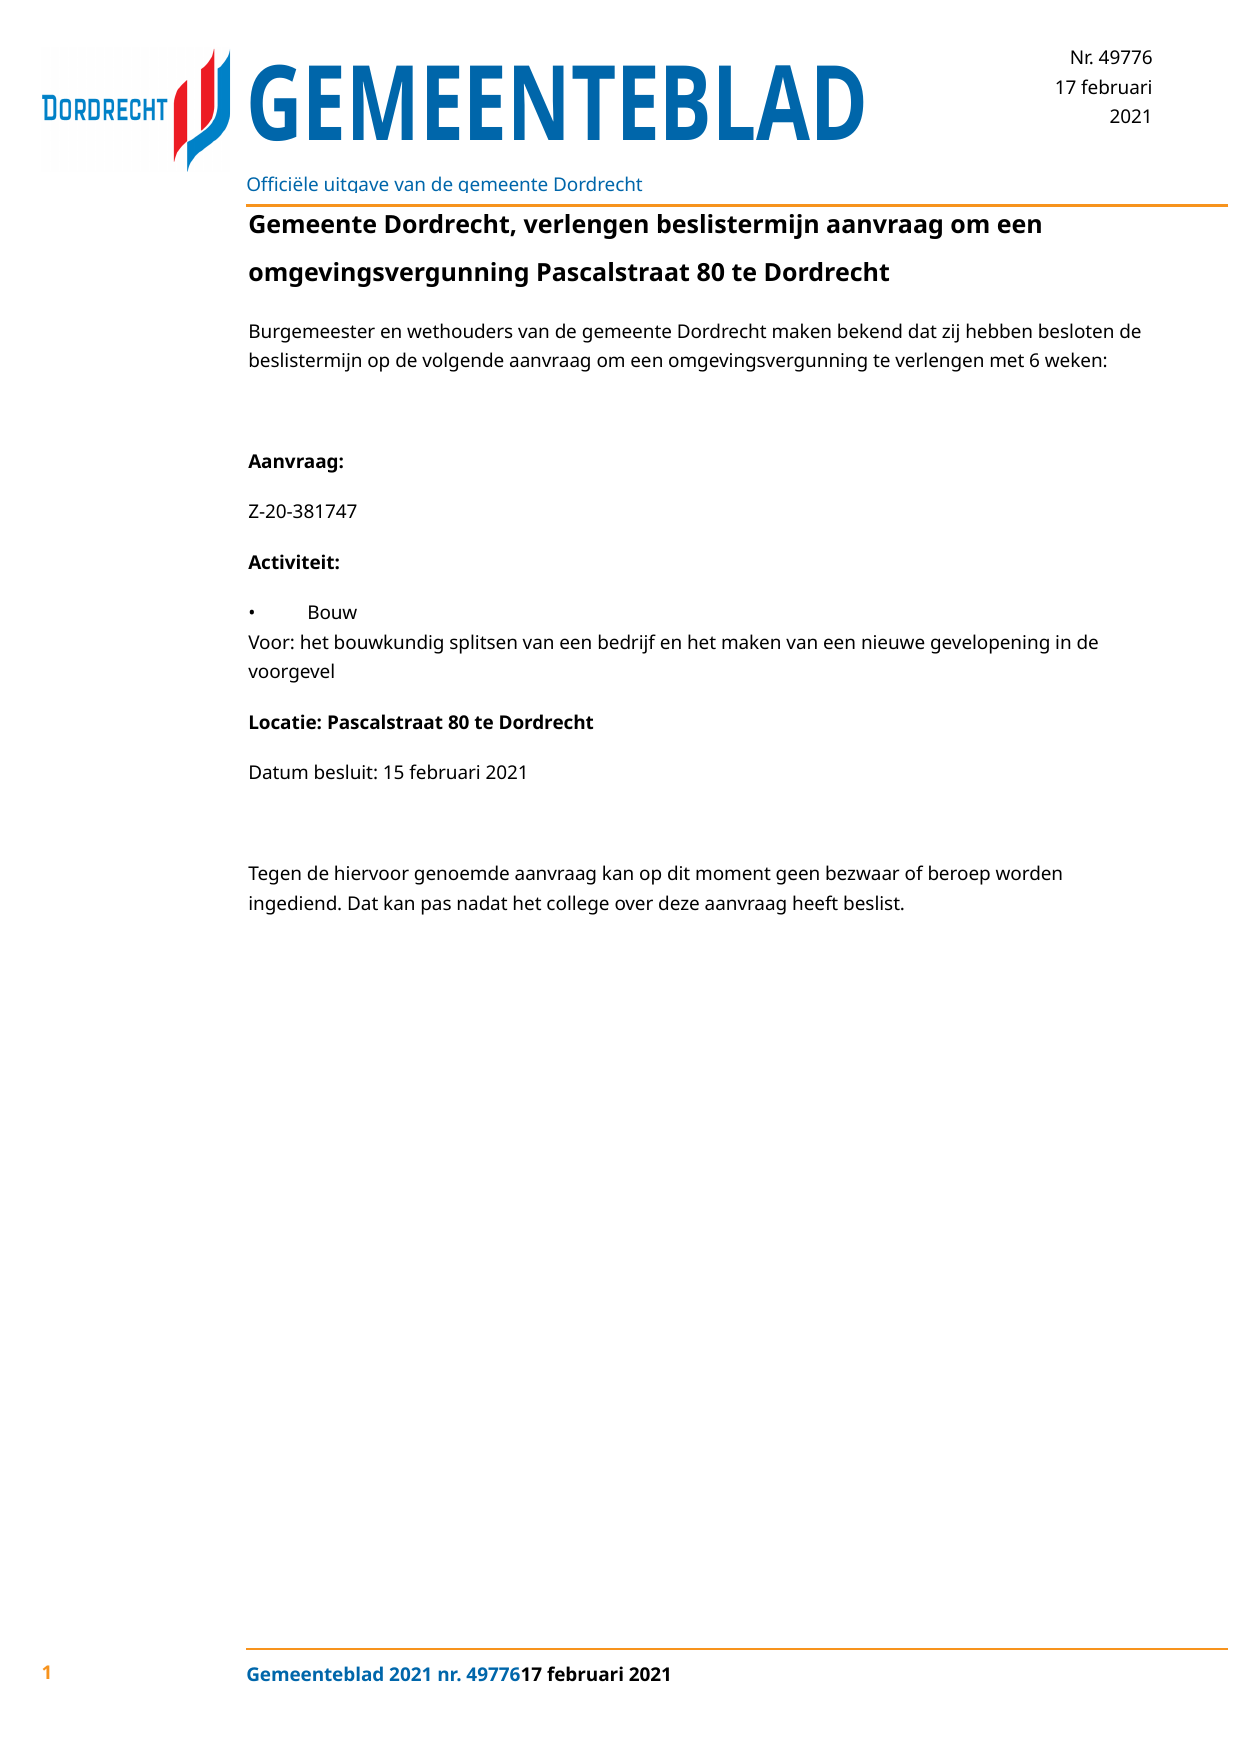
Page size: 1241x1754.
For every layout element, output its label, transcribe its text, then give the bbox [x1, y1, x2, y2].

text Z-20-381747 [248, 499, 1152, 524]
text Gemeente Dordrecht, verlengen beslistermijn aanvraag om een omgevingsvergunning Pascalstraat 80 te Dordrecht [248, 207, 1152, 288]
text Voor: het bouwkundig splitsen van een bedrijf en het maken van een nieuwe gevelopening in de voorgevel [248, 629, 1152, 684]
text Locatie: Pascalstraat 80 te Dordrecht [248, 709, 1152, 735]
text Aanvraag: [248, 448, 1152, 474]
text Activiteit: [248, 549, 1152, 575]
text Tegen de hiervoor genoemde aanvraag kan op dit moment geen bezwaar of beroep worden ingediend. Dat kan pas nadat het college over deze aanvraag heeft beslist. [248, 860, 1152, 916]
list Bouw [248, 599, 1152, 625]
text Datum besluit: 15 februari 2021 [248, 759, 1152, 785]
text Burgemeester en wethouders van de gemeente Dordrecht maken bekend dat zij hebben besloten de beslistermijn op de volgende aanvraag om een omgevingsvergunning te verlengen met 6 weken: [248, 318, 1152, 373]
picture [41, 47, 231, 172]
